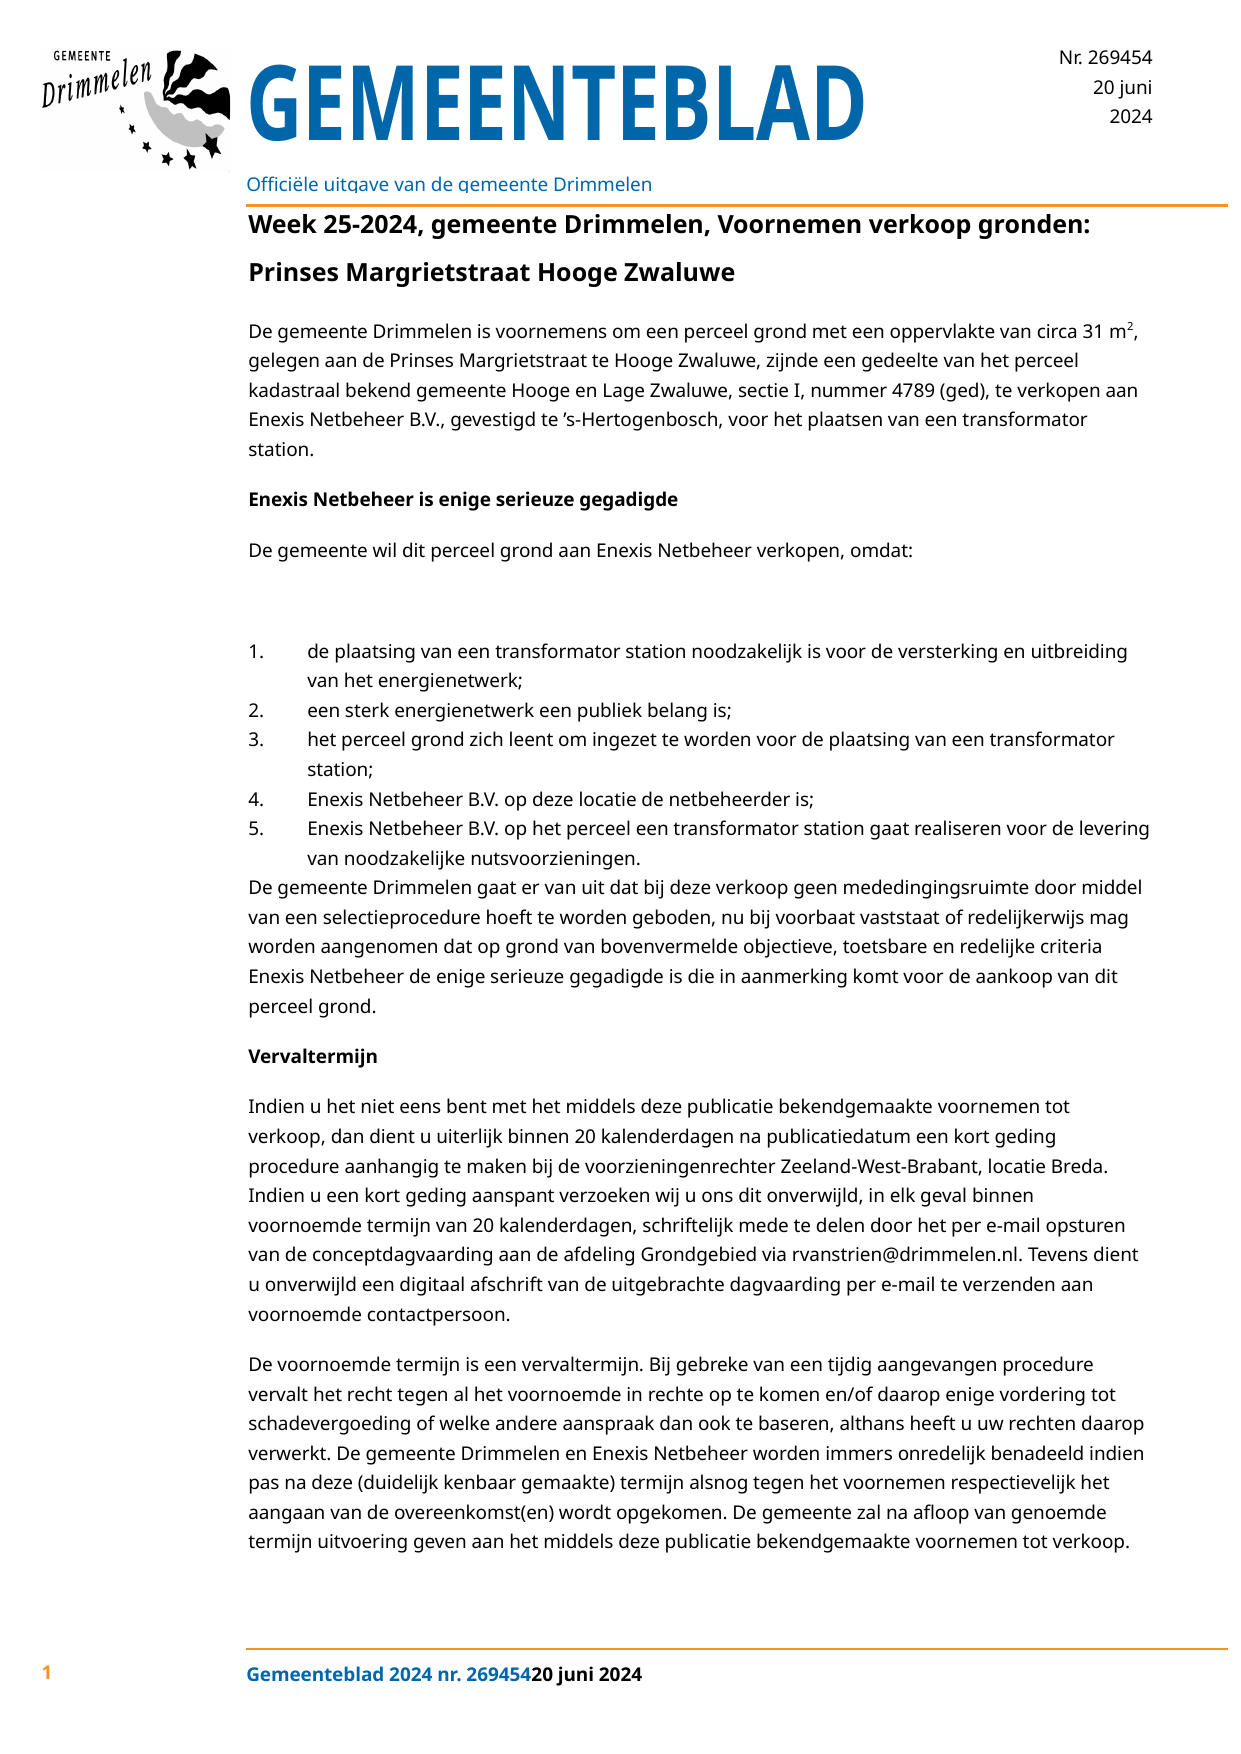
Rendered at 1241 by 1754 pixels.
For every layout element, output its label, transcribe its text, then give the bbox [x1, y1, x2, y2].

text De gemeente wil dit perceel grond aan Enexis Netbeheer verkopen, omdat: [248, 537, 1152, 563]
picture [41, 47, 231, 172]
list het perceel grond zich leent om ingezet te worden voor de plaatsing van een transformator station; [248, 727, 1152, 782]
list een sterk energienetwerk een publiek belang is; [248, 697, 1152, 723]
text Indien u het niet eens bent met het middels deze publicatie bekendgemaakte voornemen tot verkoop, dan dient u uiterlijk binnen 20 kalenderdagen na publicatiedatum een kort geding procedure aanhangig te maken bij de voorzieningenrechter Zeeland-West-Brabant, locatie Breda. Indien u een kort geding aanspant verzoeken wij u ons dit onverwijld, in elk geval binnen voornoemde termijn van 20 kalenderdagen, schriftelijk mede te delen door het per e-mail opsturen van de conceptdagvaarding aan de afdeling Grondgebied via rvanstrien@drimmelen.nl. Tevens dient u onverwijld een digitaal afschrift van de uitgebrachte dagvaarding per e-mail te verzenden aan voornoemde contactpersoon. [248, 1094, 1152, 1327]
text De voornoemde termijn is een vervaltermijn. Bij gebreke van een tijdig aangevangen procedure vervalt het recht tegen al het voornoemde in rechte op te komen en/of daarop enige vordering tot schadevergoeding of welke andere aanspraak dan ook te baseren, althans heeft u uw rechten daarop verwerkt. De gemeente Drimmelen en Enexis Netbeheer worden immers onredelijk benadeeld indien pas na deze (duidelijk kenbaar gemaakte) termijn alsnog tegen het voornemen respectievelijk het aangaan van de overeenkomst(en) wordt opgekomen. De gemeente zal na afloop van genoemde termijn uitvoering geven aan het middels deze publicatie bekendgemaakte voornemen tot verkoop. [248, 1351, 1152, 1554]
text Week 25-2024, gemeente Drimmelen, Voornemen verkoop gronden: Prinses Margrietstraat Hooge Zwaluwe [248, 207, 1152, 288]
list de plaatsing van een transformator station noodzakelijk is voor de versterking en uitbreiding van het energienetwerk; [248, 638, 1152, 693]
list Enexis Netbeheer B.V. op het perceel een transformator station gaat realiseren voor de levering van noodzakelijke nutsvoorzieningen. [248, 815, 1152, 871]
text De gemeente Drimmelen gaat er van uit dat bij deze verkoop geen mededingingsruimte door middel van een selectieprocedure hoeft te worden geboden, nu bij voorbaat vaststaat of redelijkerwijs mag worden aangenomen dat op grond van bovenvermelde objectieve, toetsbare en redelijke criteria Enexis Netbeheer de enige serieuze gegadigde is die in aanmerking komt voor de aankoop van dit perceel grond. [248, 874, 1152, 1019]
text Enexis Netbeheer is enige serieuze gegadigde [248, 487, 1152, 512]
text De gemeente Drimmelen is voornemens om een perceel grond met een oppervlakte van circa 31 m2, gelegen aan de Prinses Margrietstraat te Hooge Zwaluwe, zijnde een gedeelte van het perceel kadastraal bekend gemeente Hooge en Lage Zwaluwe, sectie I, nummer 4789 (ged), te verkopen aan Enexis Netbeheer B.V., gevestigd te ’s-Hertogenbosch, voor het plaatsen van een transformator station. [248, 318, 1152, 462]
text Vervaltermijn [248, 1043, 1152, 1069]
list Enexis Netbeheer B.V. op deze locatie de netbeheerder is; [248, 786, 1152, 812]
